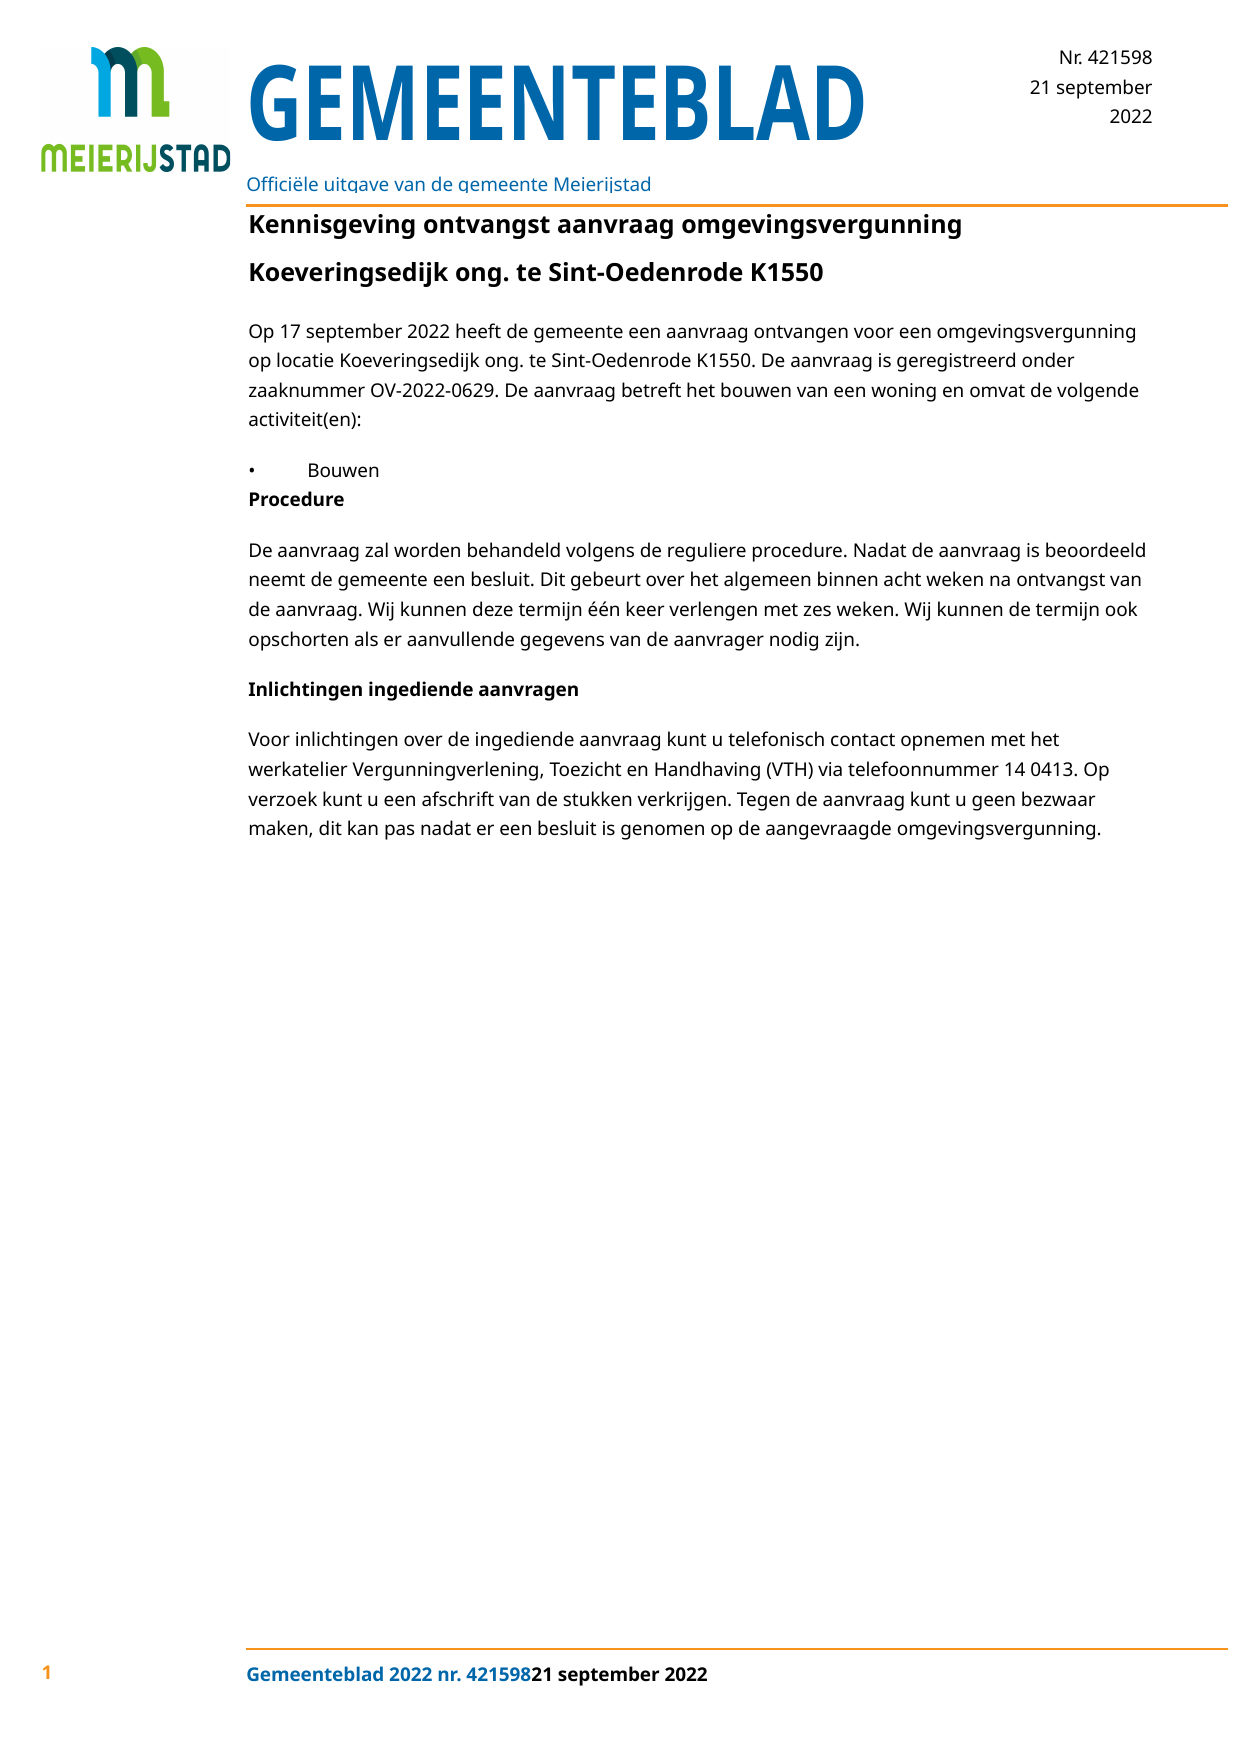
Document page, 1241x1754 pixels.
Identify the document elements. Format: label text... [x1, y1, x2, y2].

text De aanvraag zal worden behandeld volgens de reguliere procedure. Nadat de aanvraag is beoordeeld neemt de gemeente een besluit. Dit gebeurt over het algemeen binnen acht weken na ontvangst van de aanvraag. Wij kunnen deze termijn één keer verlengen met zes weken. Wij kunnen de termijn ook opschorten als er aanvullende gegevens van de aanvrager nodig zijn. [248, 537, 1152, 652]
text Voor inlichtingen over de ingediende aanvraag kunt u telefonisch contact opnemen met het werkatelier Vergunningverlening, Toezicht en Handhaving (VTH) via telefoonnummer 14 0413. Op verzoek kunt u een afschrift van de stukken verkrijgen. Tegen de aanvraag kunt u geen bezwaar maken, dit kan pas nadat er een besluit is genomen op de aangevraagde omgevingsvergunning. [248, 727, 1152, 841]
list Bouwen [248, 457, 1152, 483]
text Kennisgeving ontvangst aanvraag omgevingsvergunning Koeveringsedijk ong. te Sint-Oedenrode K1550 [248, 207, 1152, 288]
text Inlichtingen ingediende aanvragen [248, 676, 1152, 702]
picture [41, 47, 231, 172]
text Procedure [248, 487, 1152, 512]
text Op 17 september 2022 heeft de gemeente een aanvraag ontvangen voor een omgevingsvergunning op locatie Koeveringsedijk ong. te Sint-Oedenrode K1550. De aanvraag is geregistreerd onder zaaknummer OV-2022-0629. De aanvraag betreft het bouwen van een woning en omvat de volgende activiteit(en): [248, 318, 1152, 432]
